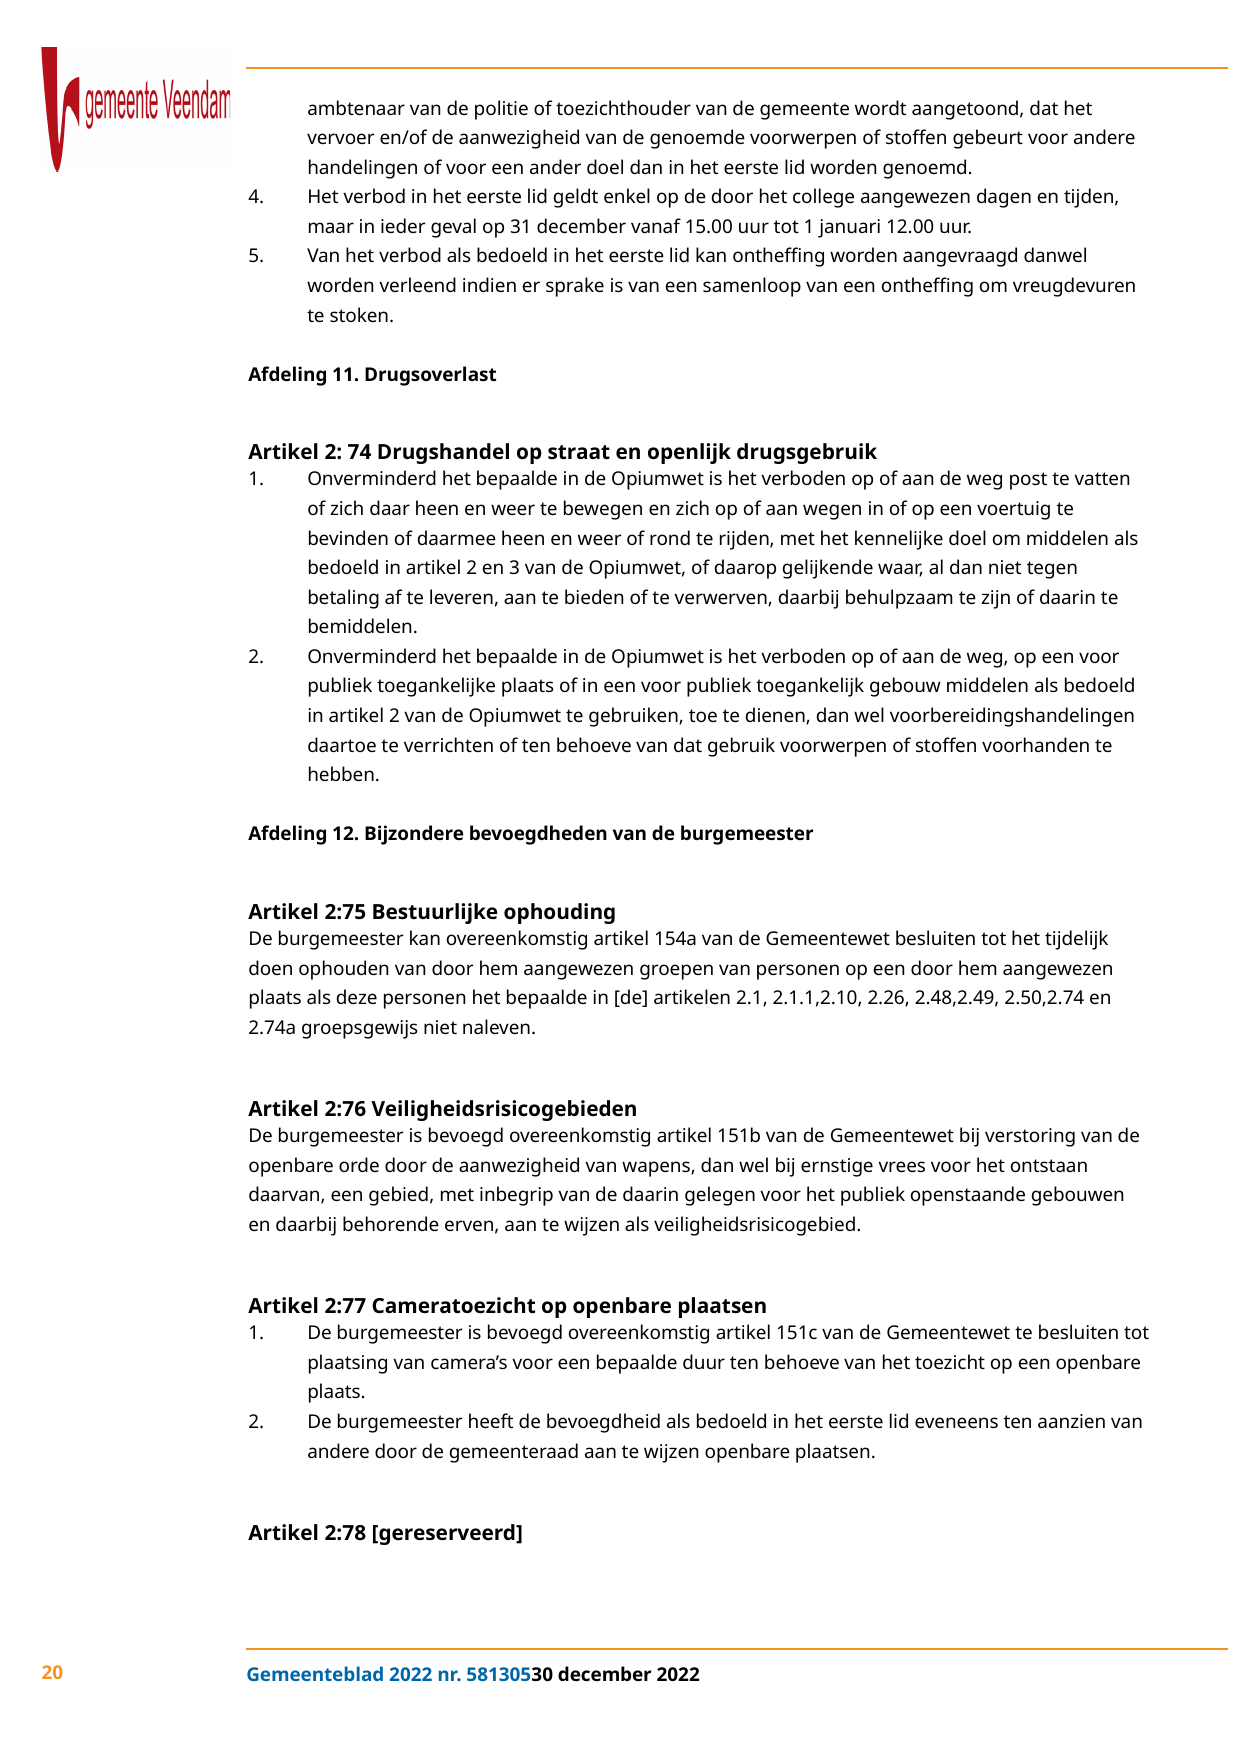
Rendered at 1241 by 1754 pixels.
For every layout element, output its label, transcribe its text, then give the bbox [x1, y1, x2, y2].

text Artikel 2:78 [gereserveerd] [248, 1518, 1152, 1546]
list De burgemeester is bevoegd overeenkomstig artikel 151c van de Gemeentewet te besluiten tot plaatsing van camera’s voor een bepaalde duur ten behoeve van het toezicht op een openbare plaats. [248, 1319, 1152, 1404]
list Onverminderd het bepaalde in de Opiumwet is het verboden op of aan de weg post te vatten of zich daar heen en weer te bewegen en zich op of aan wegen in of op een voertuig te bevinden of daarmee heen en weer of rond te rijden, met het kennelijke doel om middelen als bedoeld in artikel 2 en 3 van de Opiumwet, of daarop gelijkende waar, al dan niet tegen betaling af te leveren, aan te bieden of te verwerven, daarbij behulpzaam te zijn of daarin te bemiddelen. [248, 466, 1152, 639]
text De burgemeester kan overeenkomstig artikel 154a van de Gemeentewet besluiten tot het tijdelijk doen ophouden van door hem aangewezen groepen van personen op een door hem aangewezen plaats als deze personen het bepaalde in [de] artikelen 2.1, 2.1.1,2.10, 2.26, 2.48,2.49, 2.50,2.74 en 2.74a groepsgewijs niet naleven. [248, 925, 1152, 1040]
text Afdeling 11. Drugsoverlast [248, 361, 1152, 387]
text Artikel 2:76 Veiligheidsrisicogebieden [248, 1094, 1152, 1122]
picture [41, 47, 231, 172]
text Artikel 2: 74 Drugshandel op straat en openlijk drugsgebruik [248, 437, 1152, 466]
list De burgemeester heeft de bevoegdheid als bedoeld in het eerste lid eveneens ten aanzien van andere door de gemeenteraad aan te wijzen openbare plaatsen. [248, 1408, 1152, 1464]
text Artikel 2:77 Cameratoezicht op openbare plaatsen [248, 1291, 1152, 1319]
list Onverminderd het bepaalde in de Opiumwet is het verboden op of aan de weg, op een voor publiek toegankelijke plaats of in een voor publiek toegankelijk gebouw middelen als bedoeld in artikel 2 van de Opiumwet te gebruiken, toe te dienen, dan wel voorbereidingshandelingen daartoe te verrichten of ten behoeve van dat gebruik voorwerpen of stoffen voorhanden te hebben. [248, 643, 1152, 787]
text Afdeling 12. Bijzondere bevoegdheden van de burgemeester [248, 821, 1152, 846]
text De burgemeester is bevoegd overeenkomstig artikel 151b van de Gemeentewet bij verstoring van de openbare orde door de aanwezigheid van wapens, dan wel bij ernstige vrees voor het ontstaan daarvan, een gebied, met inbegrip van de daarin gelegen voor het publiek openstaande gebouwen en daarbij behorende erven, aan te wijzen als veiligheidsrisicogebied. [248, 1122, 1152, 1237]
list Het verbod in het eerste lid geldt enkel op de door het college aangewezen dagen en tijden, maar in ieder geval op 31 december vanaf 15.00 uur tot 1 januari 12.00 uur. [248, 183, 1152, 239]
list Van het verbod als bedoeld in het eerste lid kan ontheffing worden aangevraagd danwel worden verleend indien er sprake is van een samenloop van een ontheffing om vreugdevuren te stoken. [248, 243, 1152, 328]
text Artikel 2:75 Bestuurlijke ophouding [248, 897, 1152, 925]
list ambtenaar van de politie of toezichthouder van de gemeente wordt aangetoond, dat het vervoer en/of de aanwezigheid van de genoemde voorwerpen of stoffen gebeurt voor andere handelingen of voor een ander doel dan in het eerste lid worden genoemd. [248, 95, 1152, 180]
